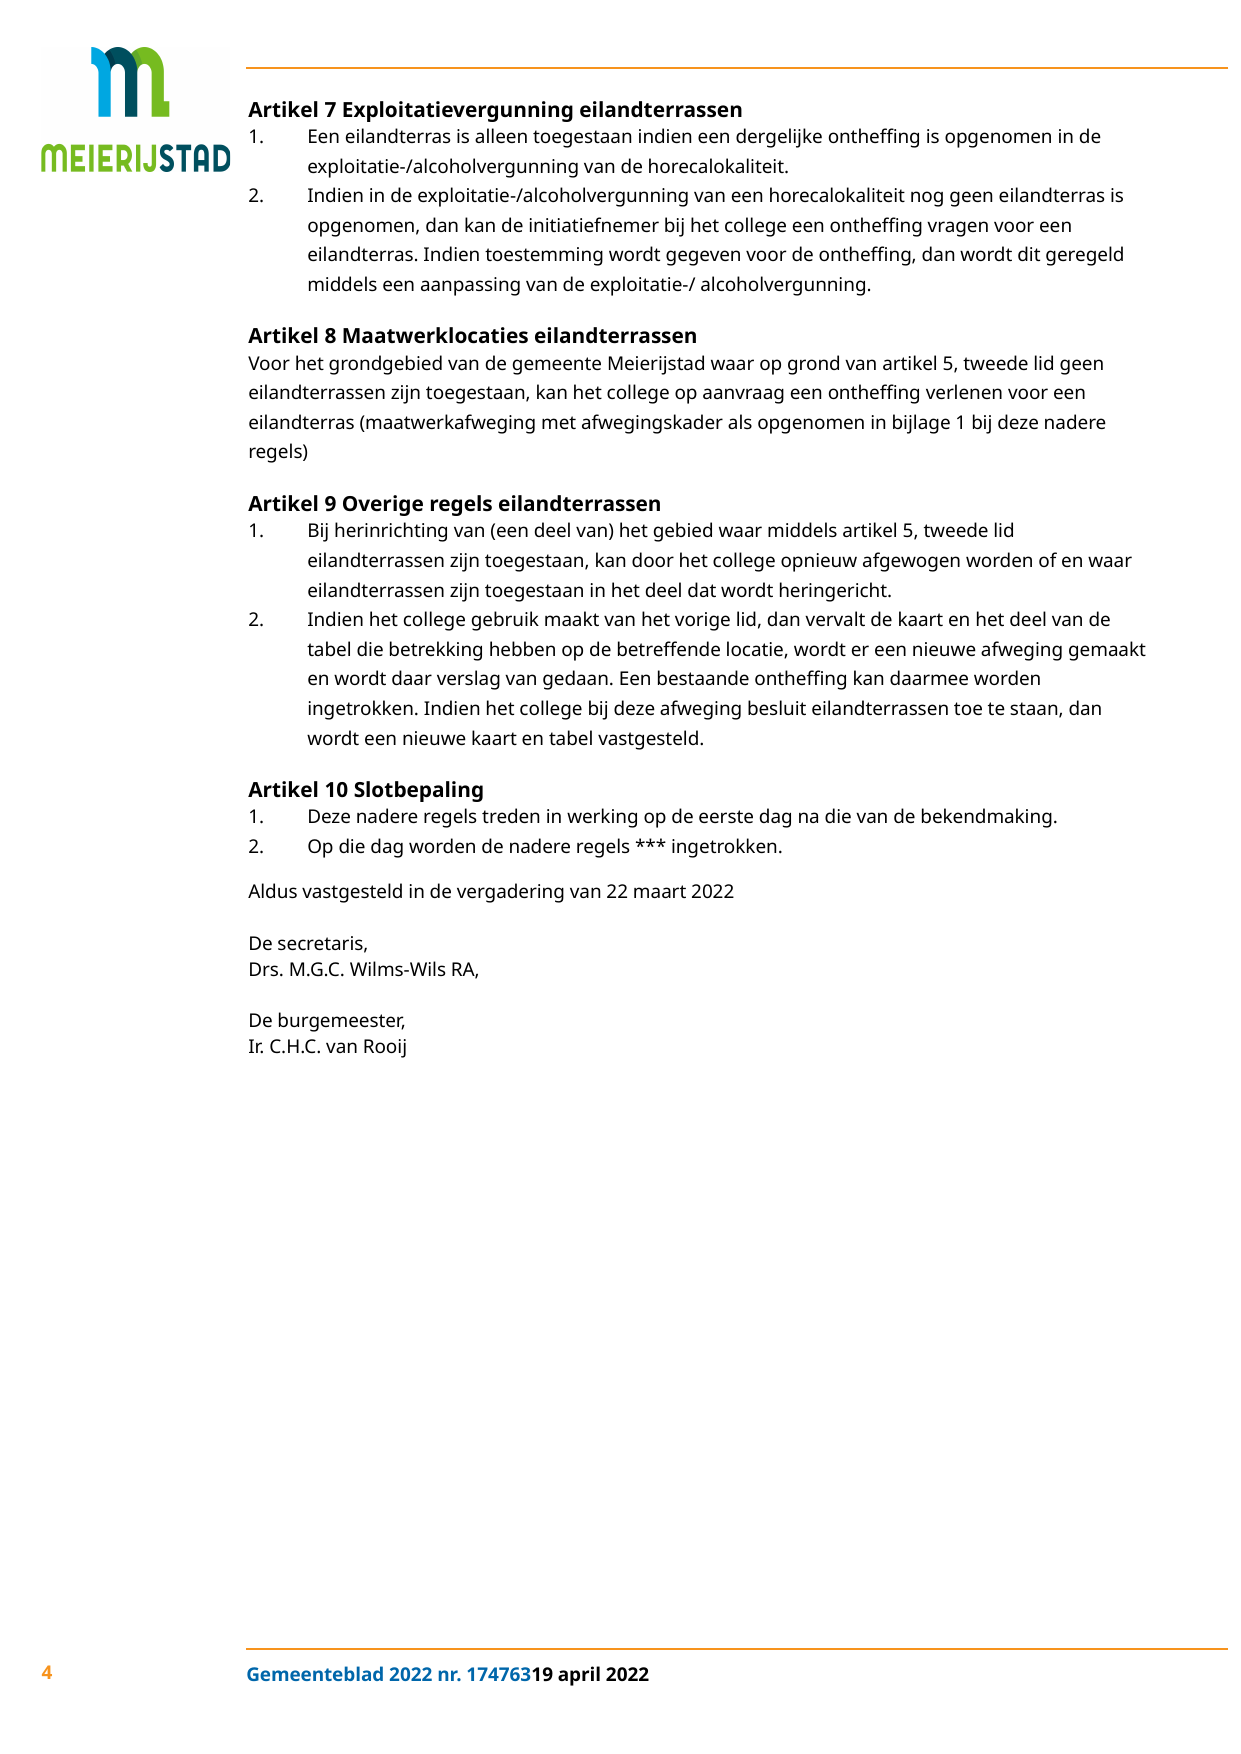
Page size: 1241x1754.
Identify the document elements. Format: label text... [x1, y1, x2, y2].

text Artikel 8 Maatwerklocaties eilandterrassen [248, 322, 1152, 350]
text Artikel 9 Overige regels eilandterrassen [248, 489, 1152, 518]
text De secretaris, [248, 930, 1152, 956]
list Een eilandterras is alleen toegestaan indien een dergelijke ontheffing is opgenomen in de exploitatie-/alcoholvergunning van de horecalokaliteit. [248, 123, 1152, 178]
picture [41, 47, 231, 172]
list Indien in de exploitatie-/alcoholvergunning van een horecalokaliteit nog geen eilandterras is opgenomen, dan kan de initiatiefnemer bij het college een ontheffing vragen voor een eilandterras. Indien toestemming wordt gegeven voor de ontheffing, dan wordt dit geregeld middels een aanpassing van de exploitatie-/ alcoholvergunning. [248, 182, 1152, 297]
text Aldus vastgesteld in de vergadering van 22 maart 2022 [248, 879, 1152, 904]
text Voor het grondgebied van de gemeente Meierijstad waar op grond van artikel 5, tweede lid geen eilandterrassen zijn toegestaan, kan het college op aanvraag een ontheffing verlenen voor een eilandterras (maatwerkafweging met afwegingskader als opgenomen in bijlage 1 bij deze nadere regels) [248, 350, 1152, 464]
text Artikel 7 Exploitatievergunning eilandterrassen [248, 95, 1152, 123]
text Artikel 10 Slotbepaling [248, 775, 1152, 803]
list Deze nadere regels treden in werking op de eerste dag na die van de bekendmaking. [248, 803, 1152, 829]
text Drs. M.G.C. Wilms-Wils RA, [248, 956, 1152, 982]
list Op die dag worden de nadere regels *** ingetrokken. [248, 833, 1152, 859]
list Indien het college gebruik maakt van het vorige lid, dan vervalt de kaart en het deel van de tabel die betrekking hebben op de betreffende locatie, wordt er een nieuwe afweging gemaakt en wordt daar verslag van gedaan. Een bestaande ontheffing kan daarmee worden ingetrokken. Indien het college bij deze afweging besluit eilandterrassen toe te staan, dan wordt een nieuwe kaart en tabel vastgesteld. [248, 606, 1152, 750]
list Bij herinrichting van (een deel van) het gebied waar middels artikel 5, tweede lid eilandterrassen zijn toegestaan, kan door het college opnieuw afgewogen worden of en waar eilandterrassen zijn toegestaan in het deel dat wordt heringericht. [248, 518, 1152, 602]
text De burgemeester, [248, 1007, 1152, 1033]
text Ir. C.H.C. van Rooij [248, 1033, 1152, 1059]
